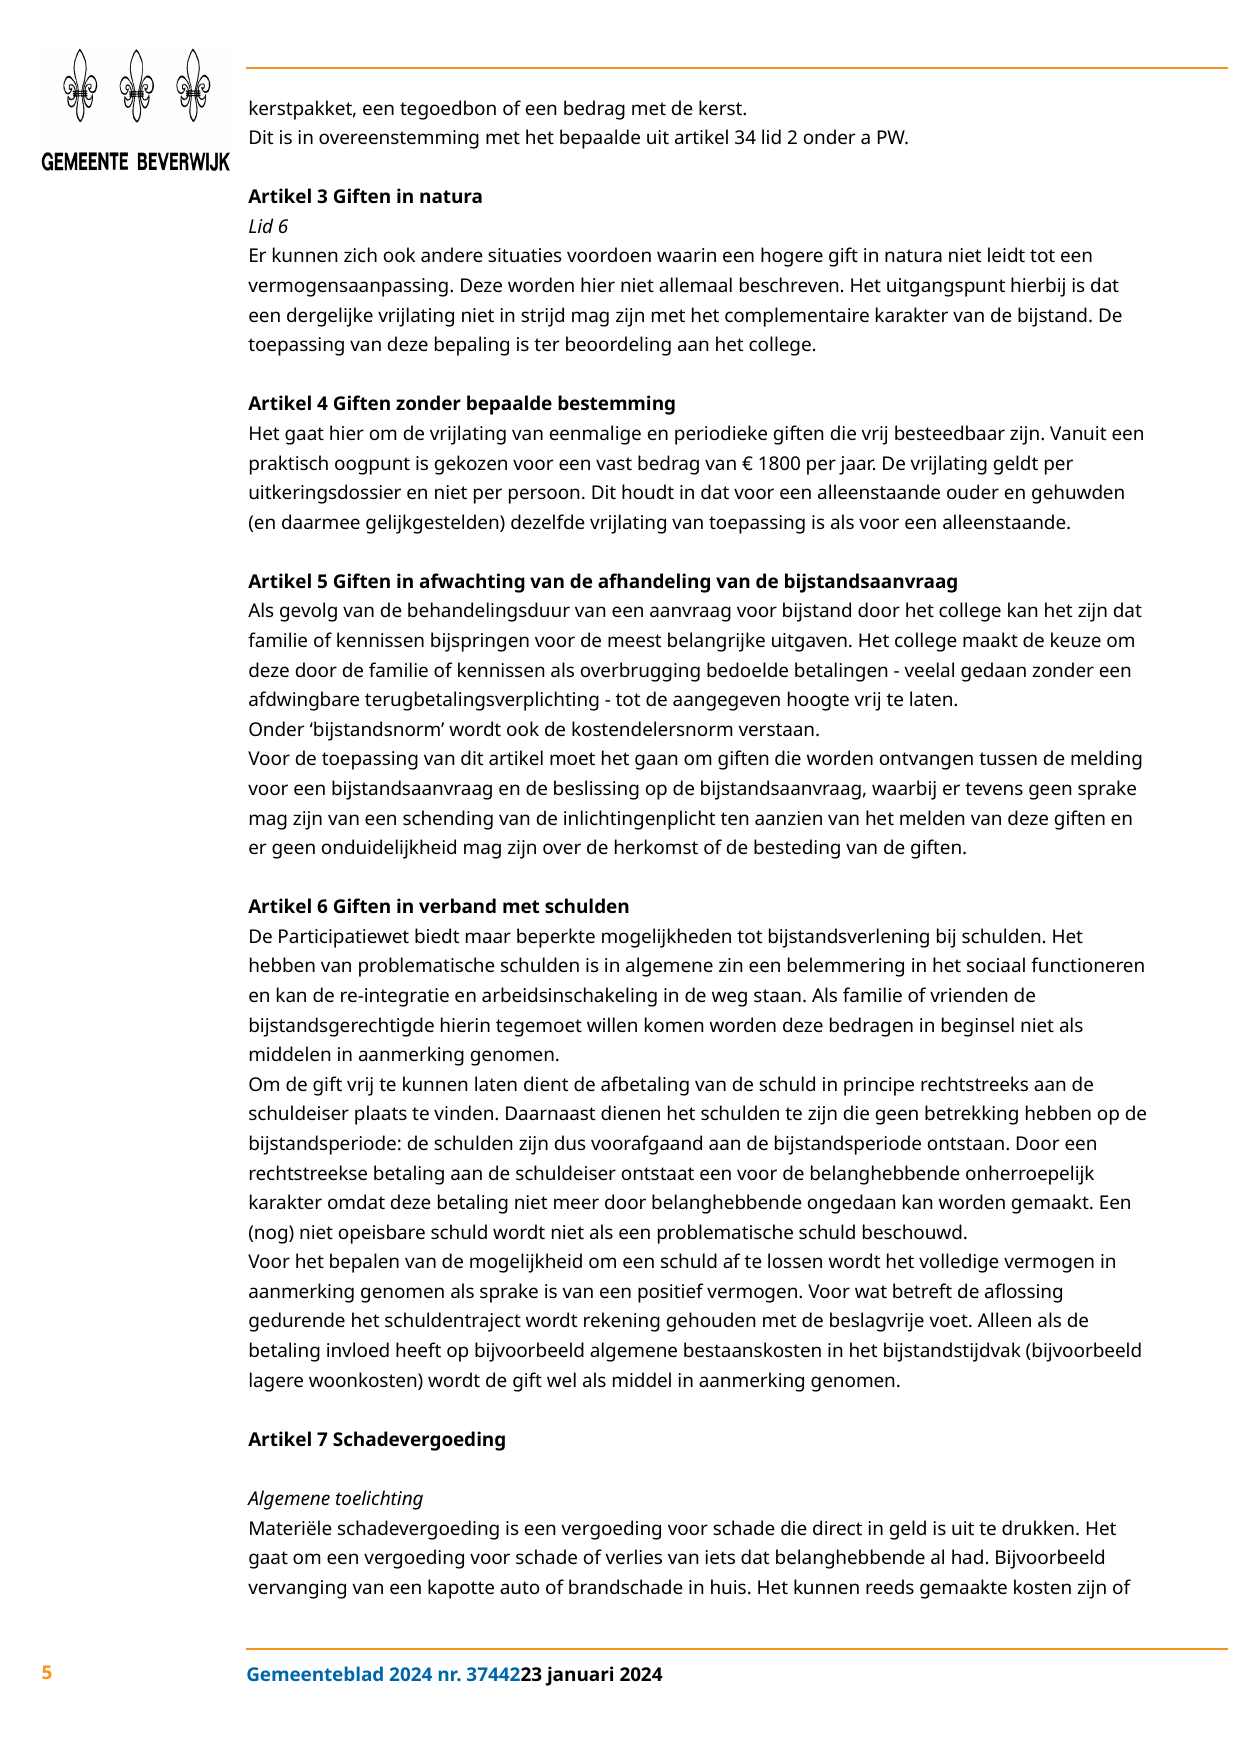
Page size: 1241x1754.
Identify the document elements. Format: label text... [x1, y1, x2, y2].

text Artikel 5 Giften in afwachting van de afhandeling van de bijstandsaanvraag [248, 568, 1152, 594]
text Voor de toepassing van dit artikel moet het gaan om giften die worden ontvangen tussen de melding voor een bijstandsaanvraag en de beslissing op de bijstandsaanvraag, waarbij er tevens geen sprake mag zijn van een schending van de inlichtingenplicht ten aanzien van het melden van deze giften en er geen onduidelijkheid mag zijn over de herkomst of de besteding van de giften. [248, 746, 1152, 860]
text Artikel 7 Schadevergoeding [248, 1426, 1152, 1452]
text Artikel 4 Giften zonder bepaalde bestemming [248, 391, 1152, 416]
text Voor het bepalen van de mogelijkheid om een schuld af te lossen wordt het volledige vermogen in aanmerking genomen als sprake is van een positief vermogen. Voor wat betreft de aflossing gedurende het schuldentraject wordt rekening gehouden met de beslagvrije voet. Alleen als de betaling invloed heeft op bijvoorbeeld algemene bestaanskosten in het bijstandstijdvak (bijvoorbeeld lagere woonkosten) wordt de gift wel als middel in aanmerking genomen. [248, 1248, 1152, 1393]
text De Participatiewet biedt maar beperkte mogelijkheden tot bijstandsverlening bij schulden. Het hebben van problematische schulden is in algemene zin een belemmering in het sociaal functioneren en kan de re-integratie en arbeidsinschakeling in de weg staan. Als familie of vrienden de bijstandsgerechtigde hierin tegemoet willen komen worden deze bedragen in beginsel niet als middelen in aanmerking genomen. [248, 923, 1152, 1067]
text Lid 6 [248, 213, 1152, 239]
text Artikel 3 Giften in natura [248, 183, 1152, 209]
text Onder ‘bijstandsnorm’ wordt ook de kostendelersnorm verstaan. [248, 716, 1152, 742]
picture [41, 47, 231, 172]
text Om de gift vrij te kunnen laten dient de afbetaling van de schuld in principe rechtstreeks aan de schuldeiser plaats te vinden. Daarnaast dienen het schulden te zijn die geen betrekking hebben op de bijstandsperiode: de schulden zijn dus voorafgaand aan de bijstandsperiode ontstaan. Door een rechtstreekse betaling aan de schuldeiser ontstaat een voor de belanghebbende onherroepelijk karakter omdat deze betaling niet meer door belanghebbende ongedaan kan worden gemaakt. Een (nog) niet opeisbare schuld wordt niet als een problematische schuld beschouwd. [248, 1071, 1152, 1245]
text Artikel 6 Giften in verband met schulden [248, 893, 1152, 919]
text Algemene toelichting [248, 1485, 1152, 1511]
text Dit is in overeenstemming met het bepaalde uit artikel 34 lid 2 onder a PW. [248, 124, 1152, 150]
text kerstpakket, een tegoedbon of een bedrag met de kerst. [248, 95, 1152, 121]
text Er kunnen zich ook andere situaties voordoen waarin een hogere gift in natura niet leidt tot een vermogensaanpassing. Deze worden hier niet allemaal beschreven. Het uitgangspunt hierbij is dat een dergelijke vrijlating niet in strijd mag zijn met het complementaire karakter van de bijstand. De toepassing van deze bepaling is ter beoordeling aan het college. [248, 243, 1152, 357]
text Het gaat hier om de vrijlating van eenmalige en periodieke giften die vrij besteedbaar zijn. Vanuit een praktisch oogpunt is gekozen voor een vast bedrag van € 1800 per jaar. De vrijlating geldt per uitkeringsdossier en niet per persoon. Dit houdt in dat voor een alleenstaande ouder en gehuwden (en daarmee gelijkgestelden) dezelfde vrijlating van toepassing is als voor een alleenstaande. [248, 420, 1152, 535]
text Als gevolg van de behandelingsduur van een aanvraag voor bijstand door het college kan het zijn dat familie of kennissen bijspringen voor de meest belangrijke uitgaven. Het college maakt de keuze om deze door de familie of kennissen als overbrugging bedoelde betalingen - veelal gedaan zonder een afdwingbare terugbetalingsverplichting - tot de aangegeven hoogte vrij te laten. [248, 598, 1152, 712]
text Materiële schadevergoeding is een vergoeding voor schade die direct in geld is uit te drukken. Het gaat om een vergoeding voor schade of verlies van iets dat belanghebbende al had. Bijvoorbeeld vervanging van een kapotte auto of brandschade in huis. Het kunnen reeds gemaakte kosten zijn of [248, 1515, 1152, 1600]
